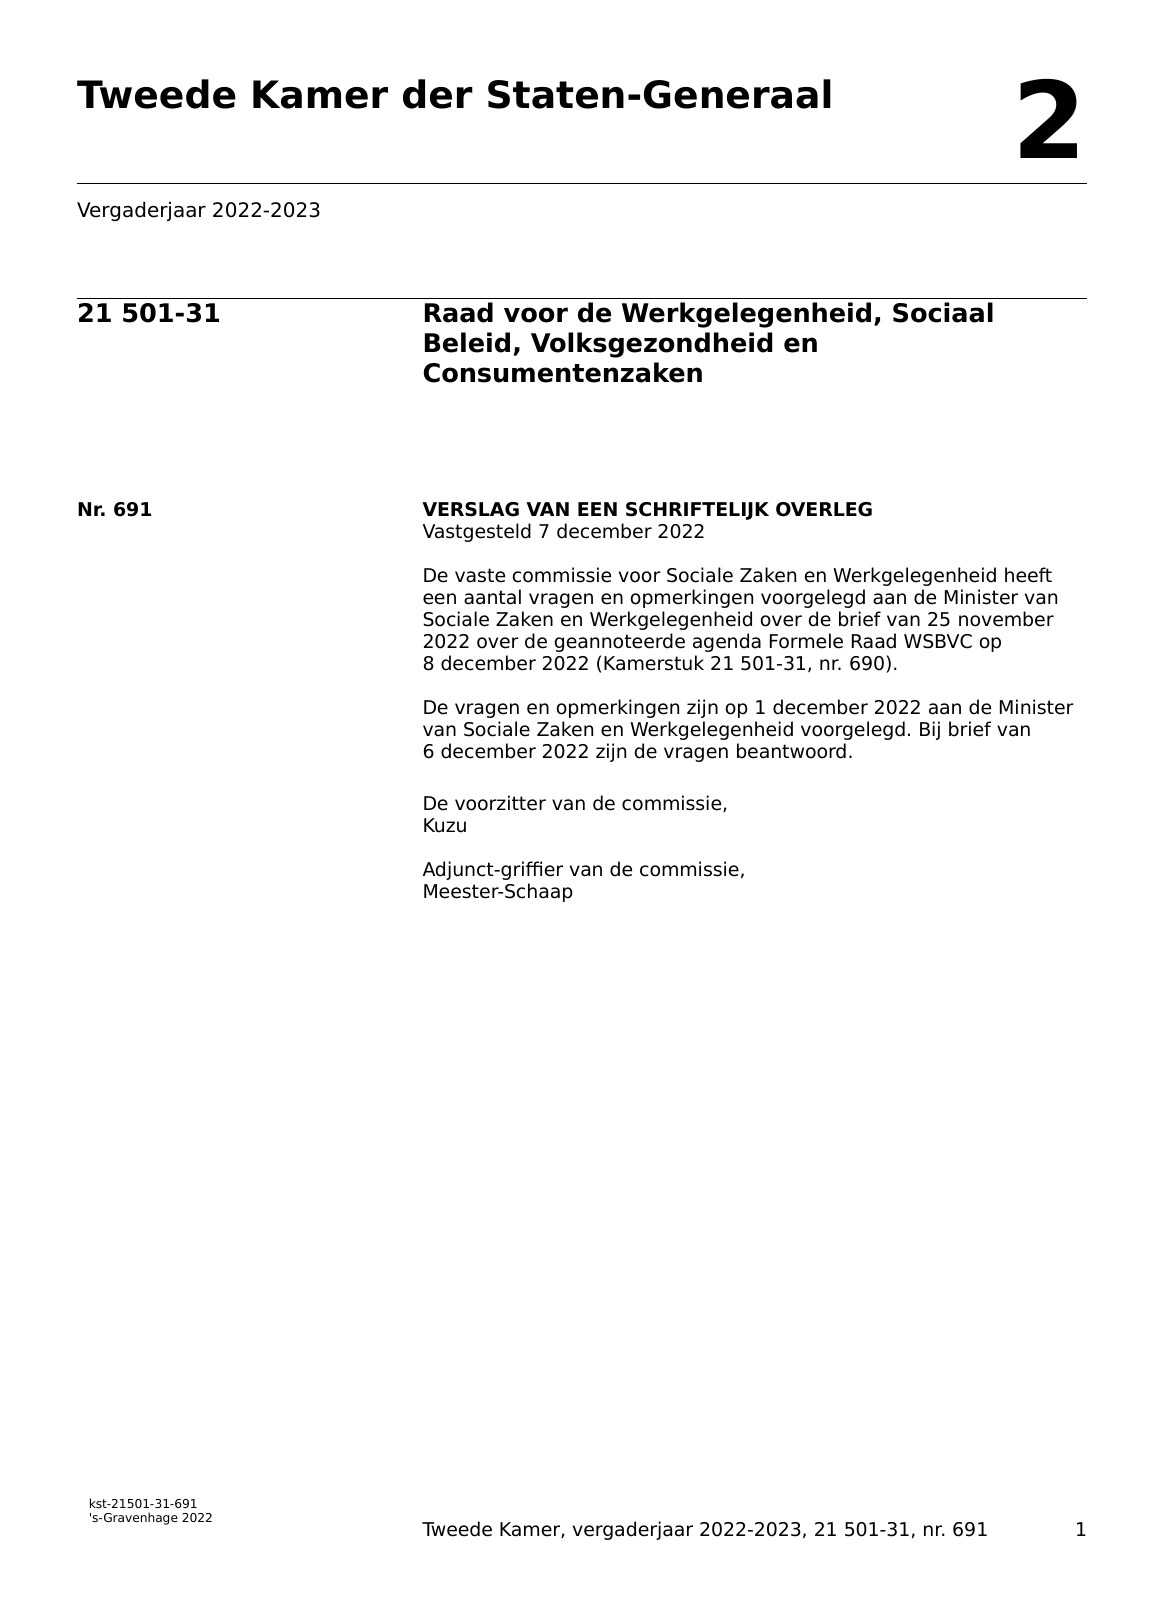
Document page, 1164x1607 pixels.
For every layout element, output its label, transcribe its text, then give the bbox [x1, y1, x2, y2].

table_header 2 [886, 59, 1087, 183]
text Adjunct-griffier van de commissie, Meester-Schaap [422, 859, 1087, 903]
text Vastgesteld 7 december 2022 [422, 521, 1087, 543]
text De vragen en opmerkingen zijn op 1 december 2022 aan de Minister van Sociale Zaken en Werkgelegenheid voorgelegd. Bij brief van 6 december 2022 zijn de vragen beantwoord. [422, 697, 1087, 763]
subtitle Nr. 691 VERSLAG VAN EEN SCHRIFTELIJK OVERLEG [77, 499, 1087, 521]
subtitle 21 501-31 Raad voor de Werkgelegenheid, Sociaal Beleid, Volksgezondheid en Consumentenzaken [77, 299, 1087, 388]
table_header Tweede Kamer der Staten-Generaal [77, 59, 886, 183]
text De voorzitter van de commissie, Kuzu [422, 793, 1087, 837]
text kst-21501-31-691 [88, 1497, 323, 1511]
text 's-Gravenhage 2022 [88, 1511, 323, 1525]
table_cell Vergaderjaar 2022-2023 [77, 184, 1087, 298]
text De vaste commissie voor Sociale Zaken en Werkgelegenheid heeft een aantal vragen en opmerkingen voorgelegd aan de Minister van Sociale Zaken en Werkgelegenheid over de brief van 25 november 2022 over de geannoteerde agenda Formele Raad WSBVC op 8 december 2022 (Kamerstuk 21 501-31, nr. 690). [422, 565, 1087, 675]
